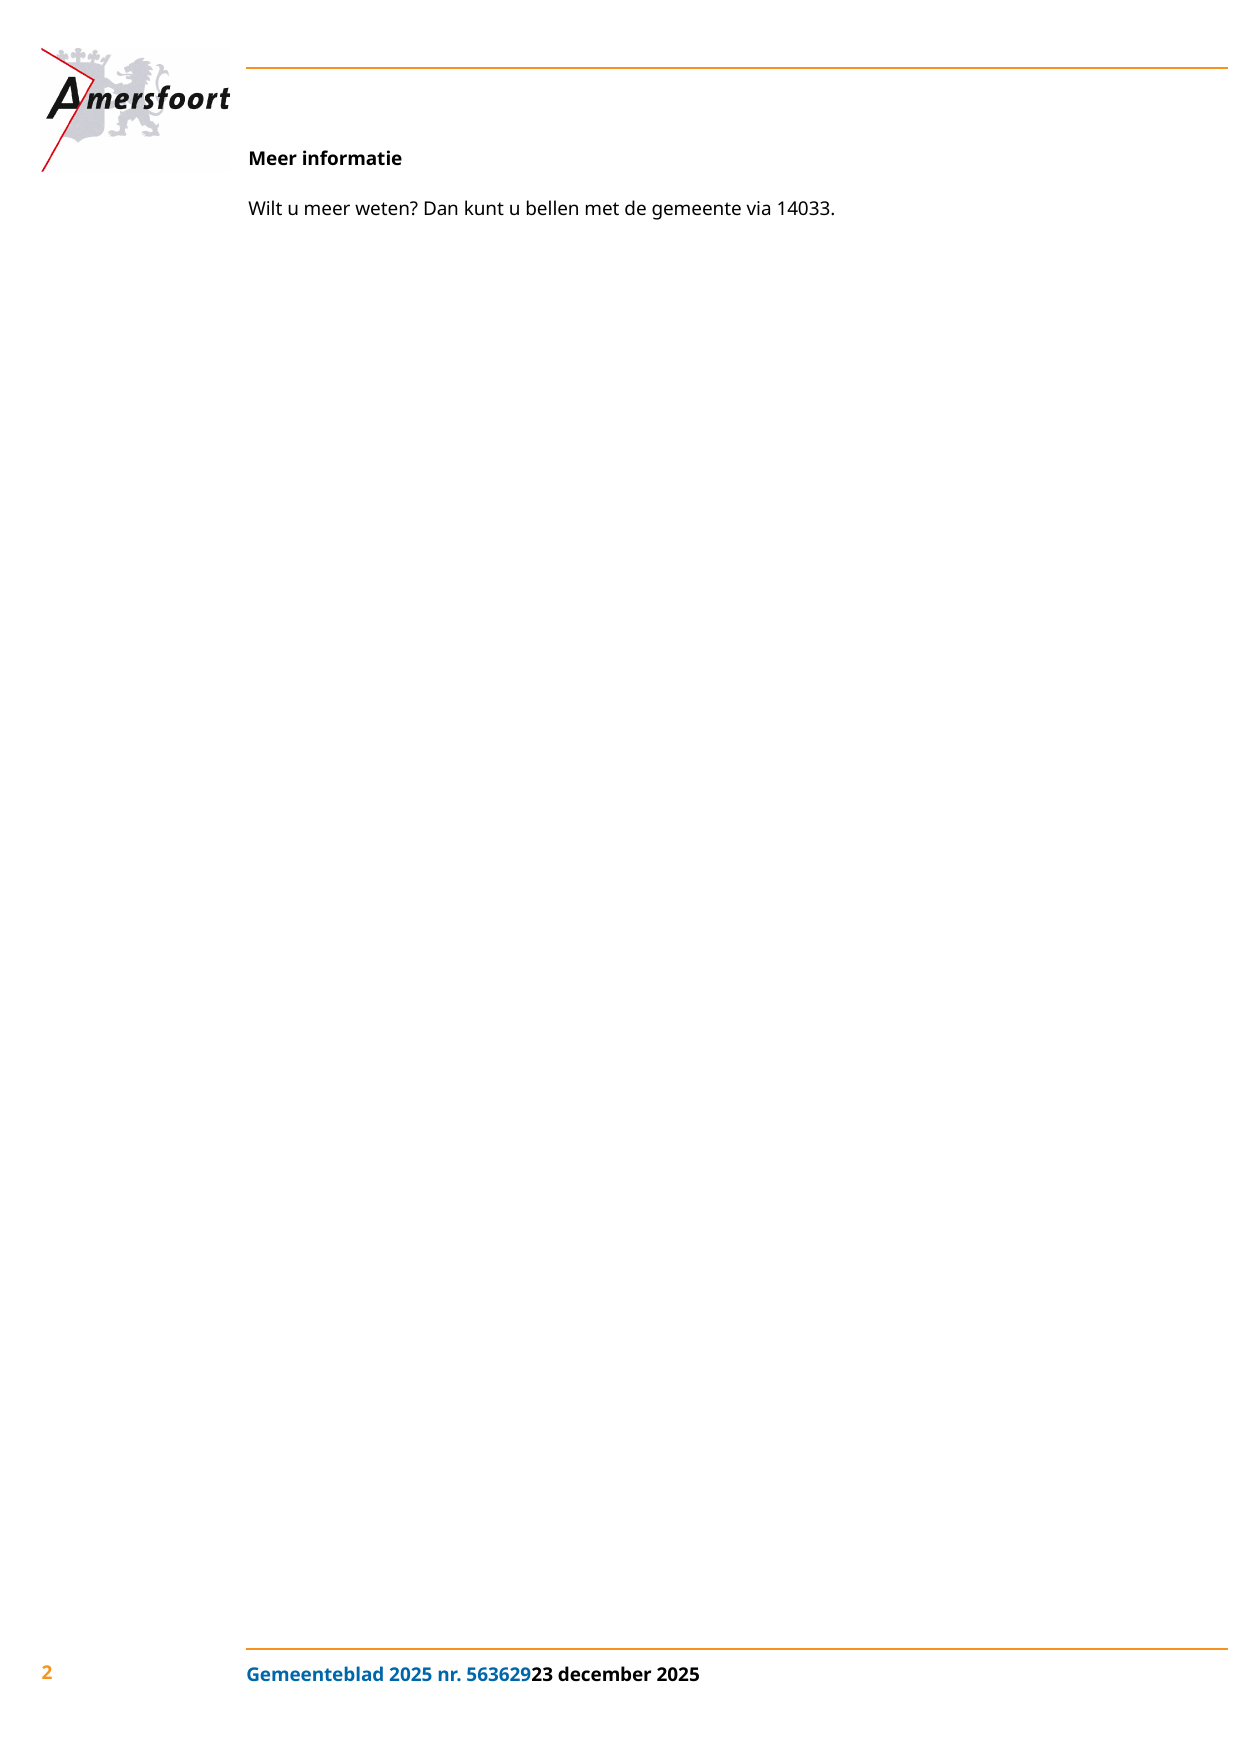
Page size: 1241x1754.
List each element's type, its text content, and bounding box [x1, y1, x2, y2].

text Meer informatie [248, 145, 1152, 171]
picture [41, 47, 231, 172]
text Wilt u meer weten? Dan kunt u bellen met de gemeente via 14033. [248, 196, 1152, 221]
